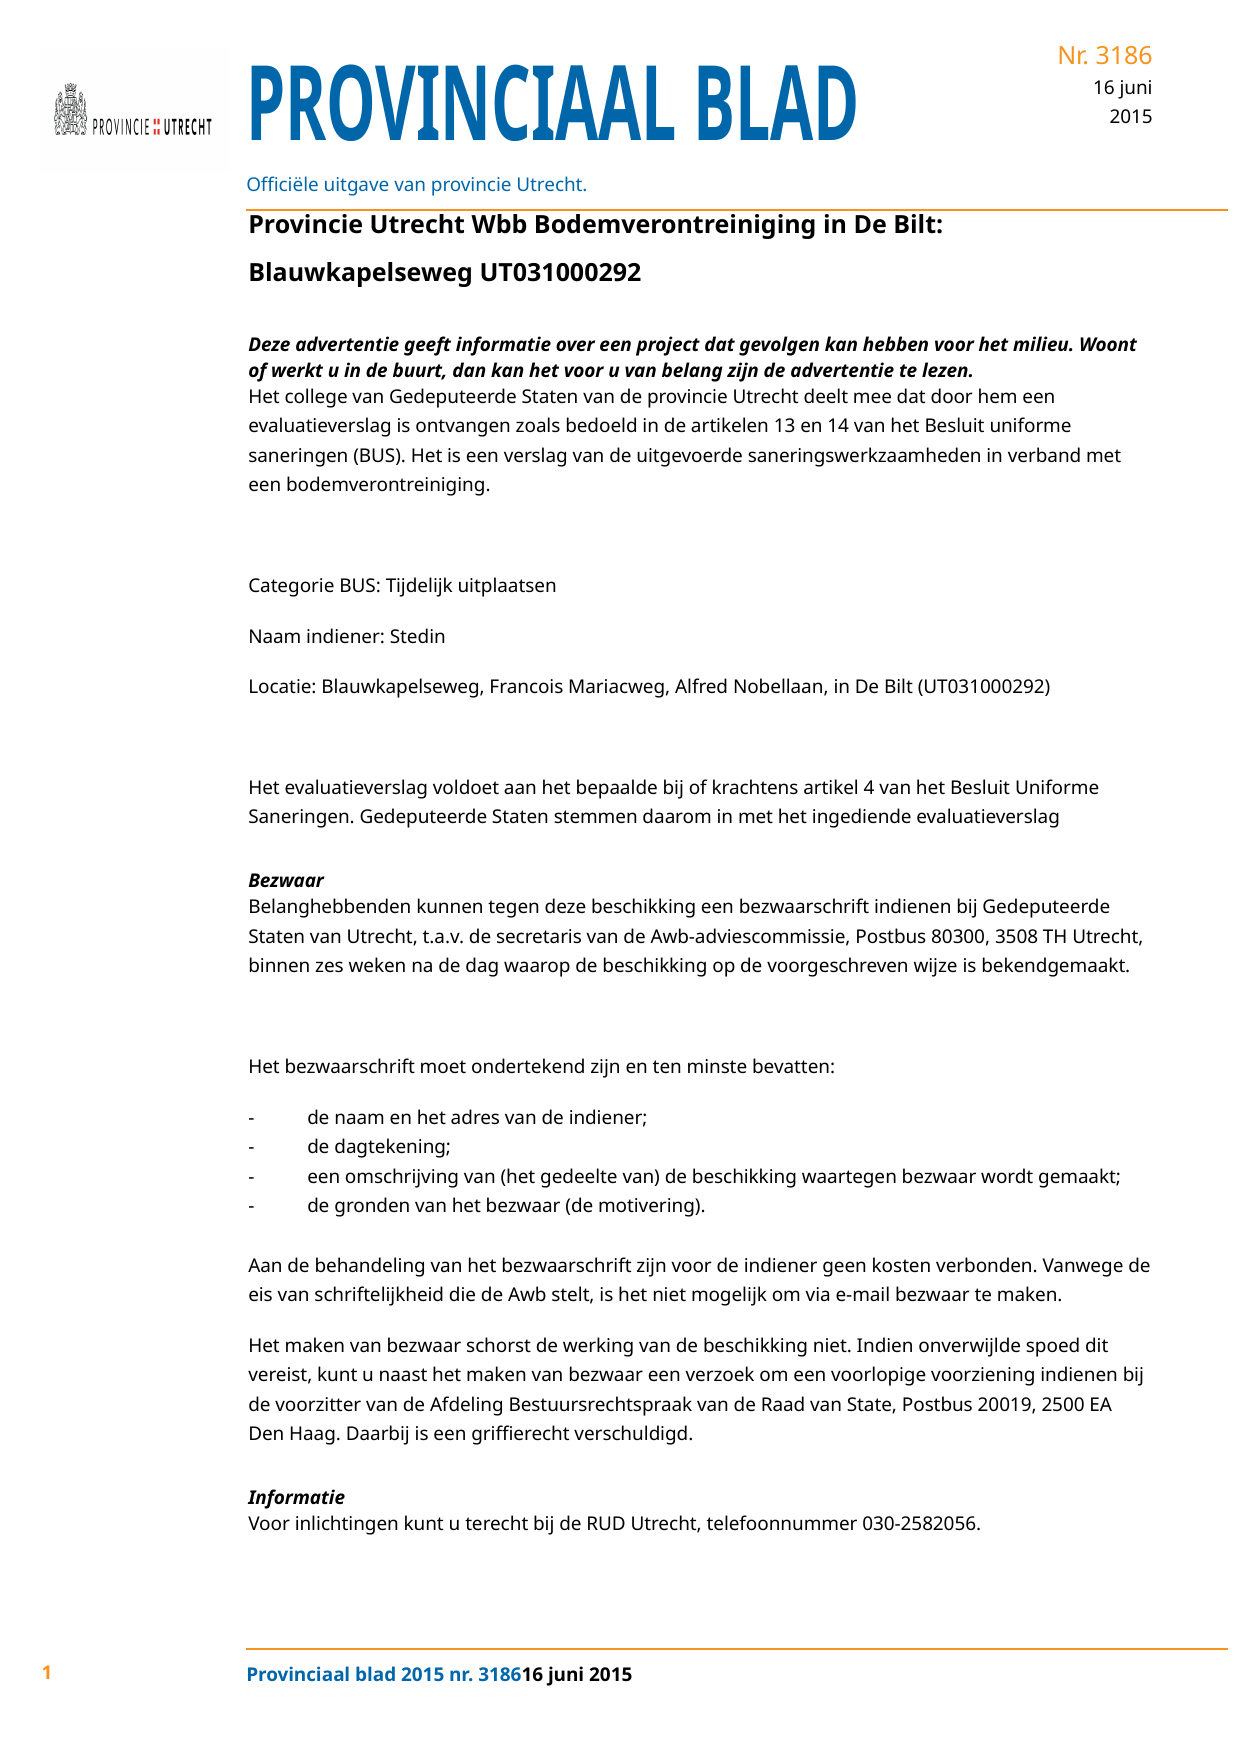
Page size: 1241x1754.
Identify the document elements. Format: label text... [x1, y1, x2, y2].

text Locatie: Blauwkapelseweg, Francois Mariacweg, Alfred Nobellaan, in De Bilt (UT031000292) [248, 673, 1152, 699]
text Het maken van bezwaar schorst de werking van de beschikking niet. Indien onverwijlde spoed dit vereist, kunt u naast het maken van bezwaar een verzoek om een voorlopige voorziening indienen bij de voorzitter van de Afdeling Bestuursrechtspraak van de Raad van State, Postbus 20019, 2500 EA Den Haag. Daarbij is een griffierecht verschuldigd. [248, 1332, 1152, 1446]
text Voor inlichtingen kunt u terecht bij de RUD Utrecht, telefoonnummer 030-2582056. [248, 1510, 1152, 1536]
list de gronden van het bezwaar (de motivering). [248, 1193, 1152, 1218]
text Deze advertentie geeft informatie over een project dat gevolgen kan hebben voor het milieu. Woont of werkt u in de buurt, dan kan het voor u van belang zijn de advertentie te lezen. [248, 331, 1152, 383]
text Informatie [248, 1484, 1152, 1510]
text Provincie Utrecht Wbb Bodemverontreiniging in De Bilt: Blauwkapelseweg UT031000292 [248, 211, 1152, 288]
text Naam indiener: Stedin [248, 623, 1152, 649]
picture [41, 47, 231, 172]
text Aan de behandeling van het bezwaarschrift zijn voor de indiener geen kosten verbonden. Vanwege de eis van schriftelijkheid die de Awb stelt, is het niet mogelijk om via e-mail bezwaar te maken. [248, 1252, 1152, 1307]
text Categorie BUS: Tijdelijk uitplaatsen [248, 572, 1152, 598]
list een omschrijving van (het gedeelte van) de beschikking waartegen bezwaar wordt gemaakt; [248, 1163, 1152, 1189]
list de naam en het adres van de indiener; [248, 1104, 1152, 1129]
list de dagtekening; [248, 1133, 1152, 1159]
text Bezwaar [248, 868, 1152, 893]
text Het bezwaarschrift moet ondertekend zijn en ten minste bevatten: [248, 1053, 1152, 1079]
text Het evaluatieverslag voldoet aan het bepaalde bij of krachtens artikel 4 van het Besluit Uniforme Saneringen. Gedeputeerde Staten stemmen daarom in met het ingediende evaluatieverslag [248, 774, 1152, 829]
text Het college van Gedeputeerde Staten van de provincie Utrecht deelt mee dat door hem een evaluatieverslag is ontvangen zoals bedoeld in de artikelen 13 en 14 van het Besluit uniforme saneringen (BUS). Het is een verslag van de uitgevoerde saneringswerkzaamheden in verband met een bodemverontreiniging. [248, 383, 1152, 497]
text Belanghebbenden kunnen tegen deze beschikking een bezwaarschrift indienen bij Gedeputeerde Staten van Utrecht, t.a.v. de secretaris van de Awb-adviescommissie, Postbus 80300, 3508 TH Utrecht, binnen zes weken na de dag waarop de beschikking op de voorgeschreven wijze is bekendgemaakt. [248, 893, 1152, 978]
